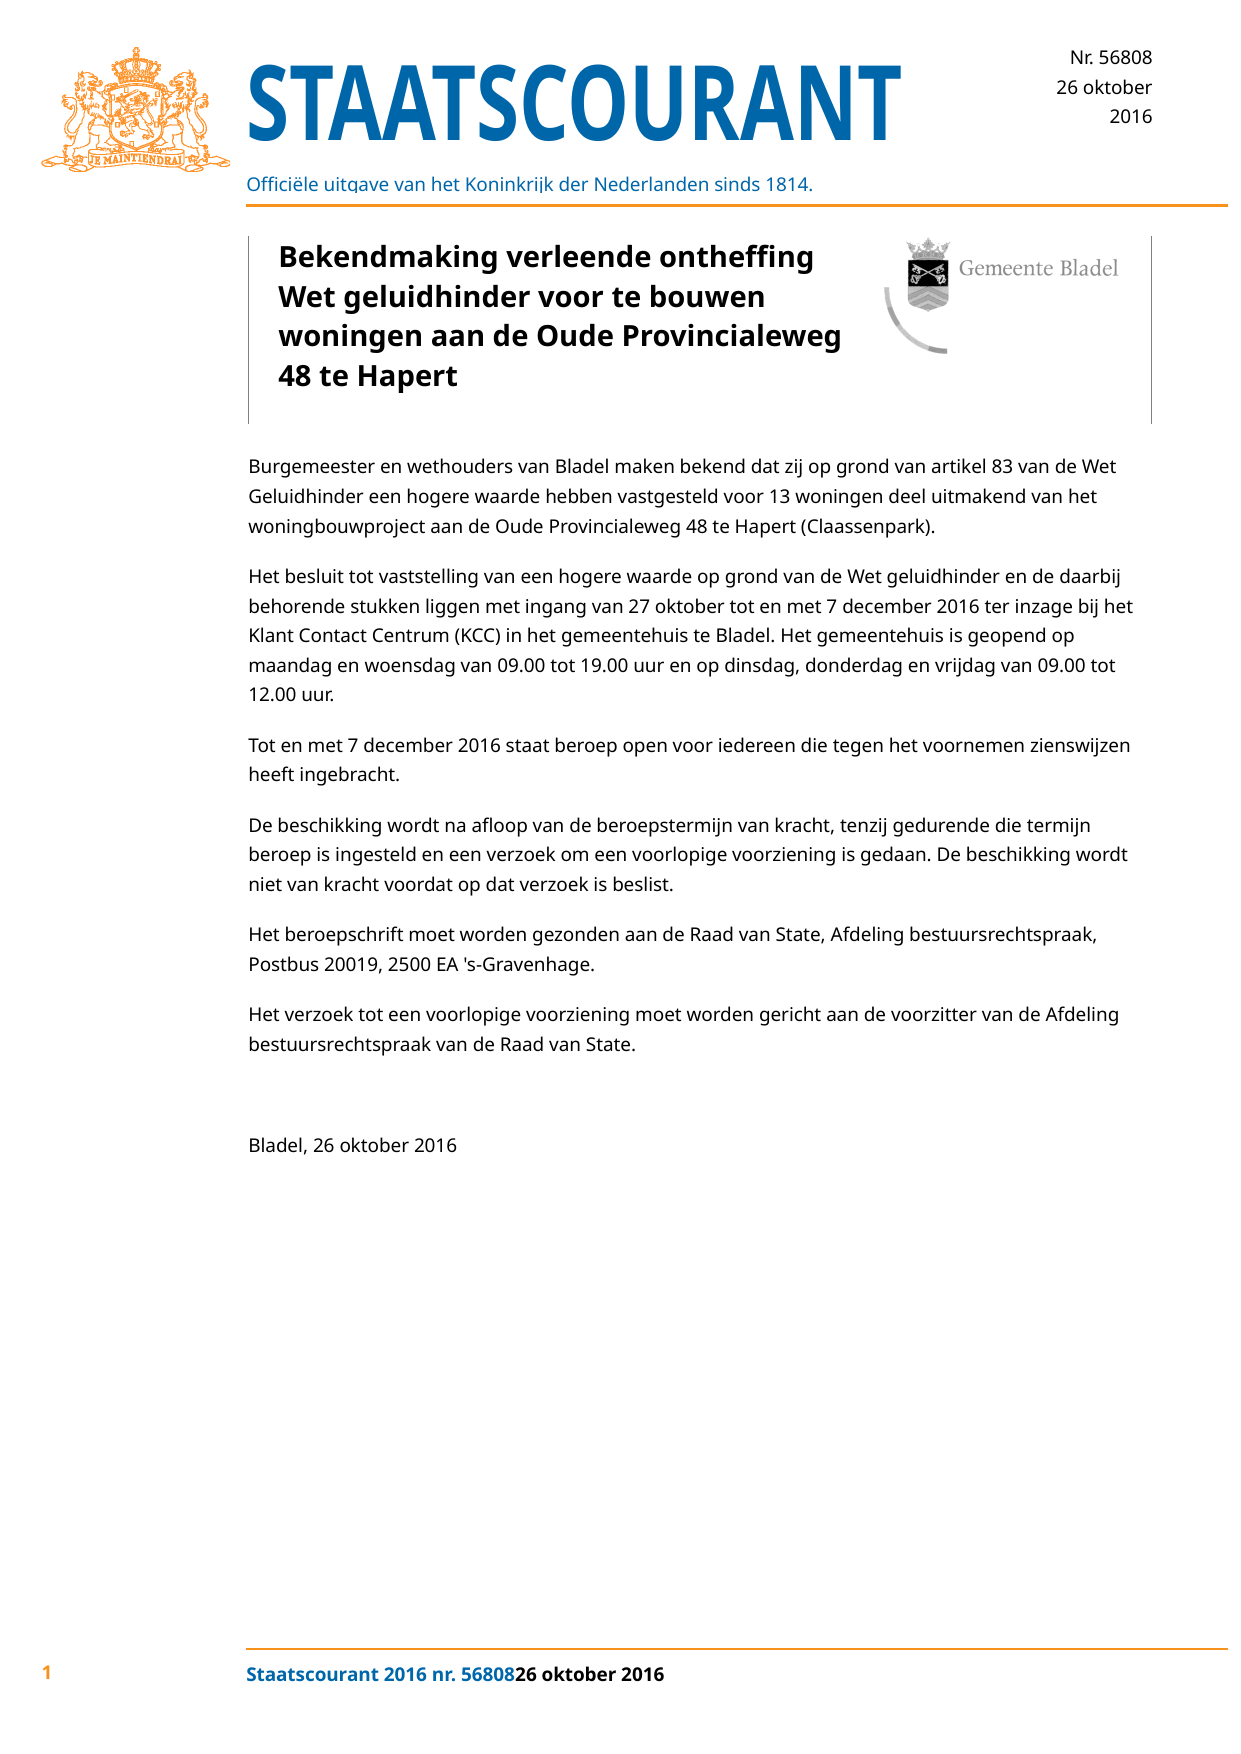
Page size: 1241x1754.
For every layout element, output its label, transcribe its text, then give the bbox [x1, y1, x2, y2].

text Tot en met 7 december 2016 staat beroep open voor iedereen die tegen het voornemen zienswijzen heeft ingebracht. [248, 732, 1152, 787]
text Het besluit tot vaststelling van een hogere waarde op grond van de Wet geluidhinder en de daarbij behorende stukken liggen met ingang van 27 oktober tot en met 7 december 2016 ter inzage bij het Klant Contact Centrum (KCC) in het gemeentehuis te Bladel. Het gemeentehuis is geopend op maandag en woensdag van 09.00 tot 19.00 uur en op dinsdag, donderdag en vrijdag van 09.00 tot 12.00 uur. [248, 563, 1152, 707]
text Het beroepschrift moet worden gezonden aan de Raad van State, Afdeling bestuursrechtspraak, Postbus 20019, 2500 EA 's-Gravenhage. [248, 922, 1152, 977]
table_header [850, 236, 1151, 424]
picture [882, 236, 1119, 355]
table_header Bekendmaking verleende ontheffing Wet geluidhinder voor te bouwen woningen aan de Oude Provincialeweg 48 te Hapert [249, 236, 850, 424]
text De beschikking wordt na afloop van de beroepstermijn van kracht, tenzij gedurende die termijn beroep is ingesteld en een verzoek om een voorlopige voorziening is gedaan. De beschikking wordt niet van kracht voordat op dat verzoek is beslist. [248, 812, 1152, 897]
picture [41, 47, 231, 172]
text Bladel, 26 oktober 2016 [248, 1132, 1152, 1158]
text Burgemeester en wethouders van Bladel maken bekend dat zij op grond van artikel 83 van de Wet Geluidhinder een hogere waarde hebben vastgesteld voor 13 woningen deel uitmakend van het woningbouwproject aan de Oude Provincialeweg 48 te Hapert (Claassenpark). [248, 454, 1152, 538]
text Het verzoek tot een voorlopige voorziening moet worden gericht aan de voorzitter van de Afdeling bestuursrechtspraak van de Raad van State. [248, 1002, 1152, 1057]
